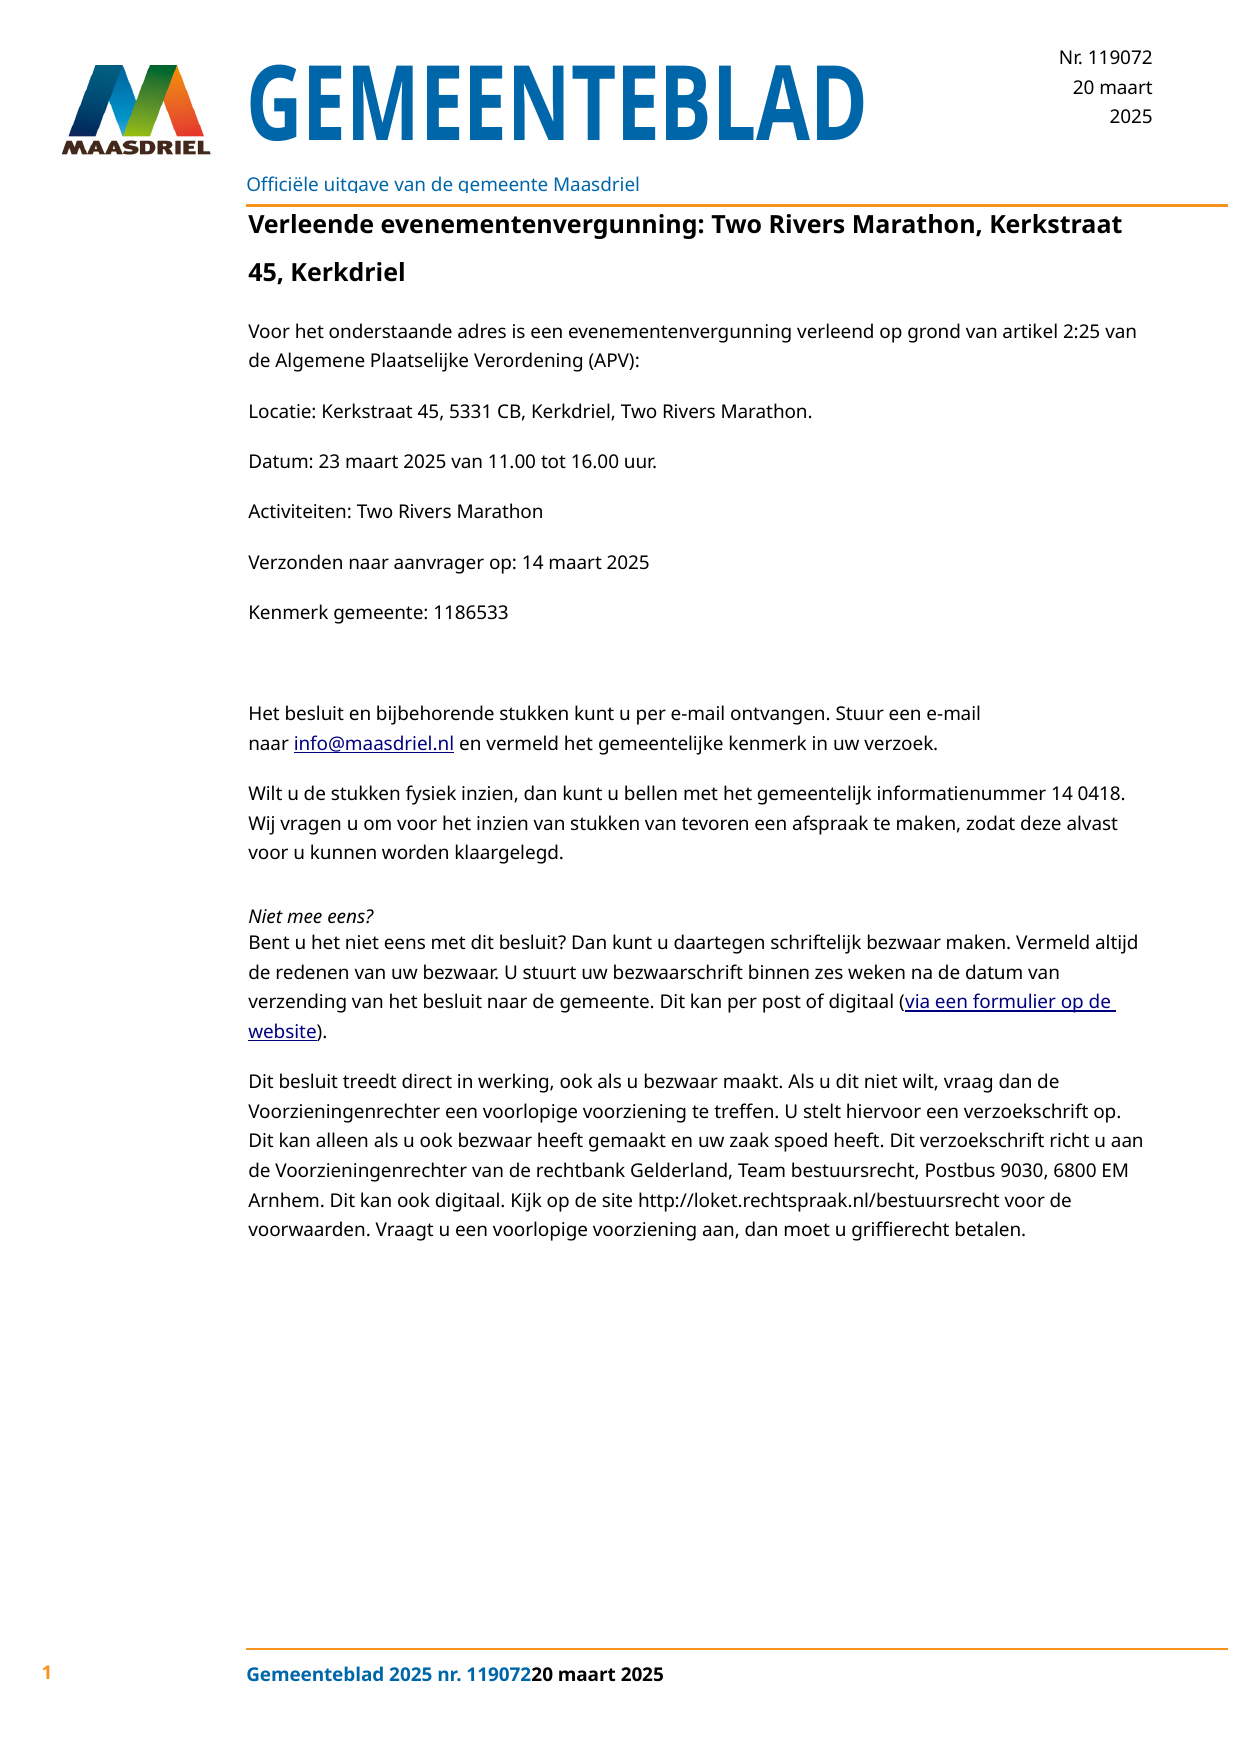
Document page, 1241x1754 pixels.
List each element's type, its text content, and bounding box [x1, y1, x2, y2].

text Datum: 23 maart 2025 van 11.00 tot 16.00 uur. [248, 448, 1152, 474]
text Verzonden naar aanvrager op: 14 maart 2025 [248, 549, 1152, 575]
text Niet mee eens? [248, 903, 1152, 929]
text Bent u het niet eens met dit besluit? Dan kunt u daartegen schriftelijk bezwaar maken. Vermeld altijd de redenen van uw bezwaar. U stuurt uw bezwaarschrift binnen zes weken na de datum van verzending van het besluit naar de gemeente. Dit kan per post of digitaal (via een formulier op de website). [248, 929, 1152, 1044]
text Het besluit en bijbehorende stukken kunt u per e-mail ontvangen. Stuur een e-mail naar info@maasdriel.nl en vermeld het gemeentelijke kenmerk in uw verzoek. [248, 700, 1152, 756]
text Locatie: Kerkstraat 45, 5331 CB, Kerkdriel, Two Rivers Marathon. [248, 398, 1152, 424]
text Wilt u de stukken fysiek inzien, dan kunt u bellen met het gemeentelijk informatienummer 14 0418. Wij vragen u om voor het inzien van stukken van tevoren een afspraak te maken, zodat deze alvast voor u kunnen worden klaargelegd. [248, 780, 1152, 865]
text Voor het onderstaande adres is een evenementenvergunning verleend op grond van artikel 2:25 van de Algemene Plaatselijke Verordening (APV): [248, 318, 1152, 373]
text Verleende evenementenvergunning: Two Rivers Marathon, Kerkstraat 45, Kerkdriel [248, 207, 1152, 288]
text Kenmerk gemeente: 1186533 [248, 599, 1152, 625]
text Dit besluit treedt direct in werking, ook als u bezwaar maakt. Als u dit niet wilt, vraag dan de Voorzieningenrechter een voorlopige voorziening te treffen. U stelt hiervoor een verzoekschrift op. Dit kan alleen als u ook bezwaar heeft gemaakt en uw zaak spoed heeft. Dit verzoekschrift richt u aan de Voorzieningenrechter van de rechtbank Gelderland, Team bestuursrecht, Postbus 9030, 6800 EM Arnhem. Dit kan ook digitaal. Kijk op de site http://loket.rechtspraak.nl/bestuursrecht voor de voorwaarden. Vraagt u een voorlopige voorziening aan, dan moet u griffierecht betalen. [248, 1068, 1152, 1242]
picture [41, 47, 231, 172]
text Activiteiten: Two Rivers Marathon [248, 499, 1152, 524]
